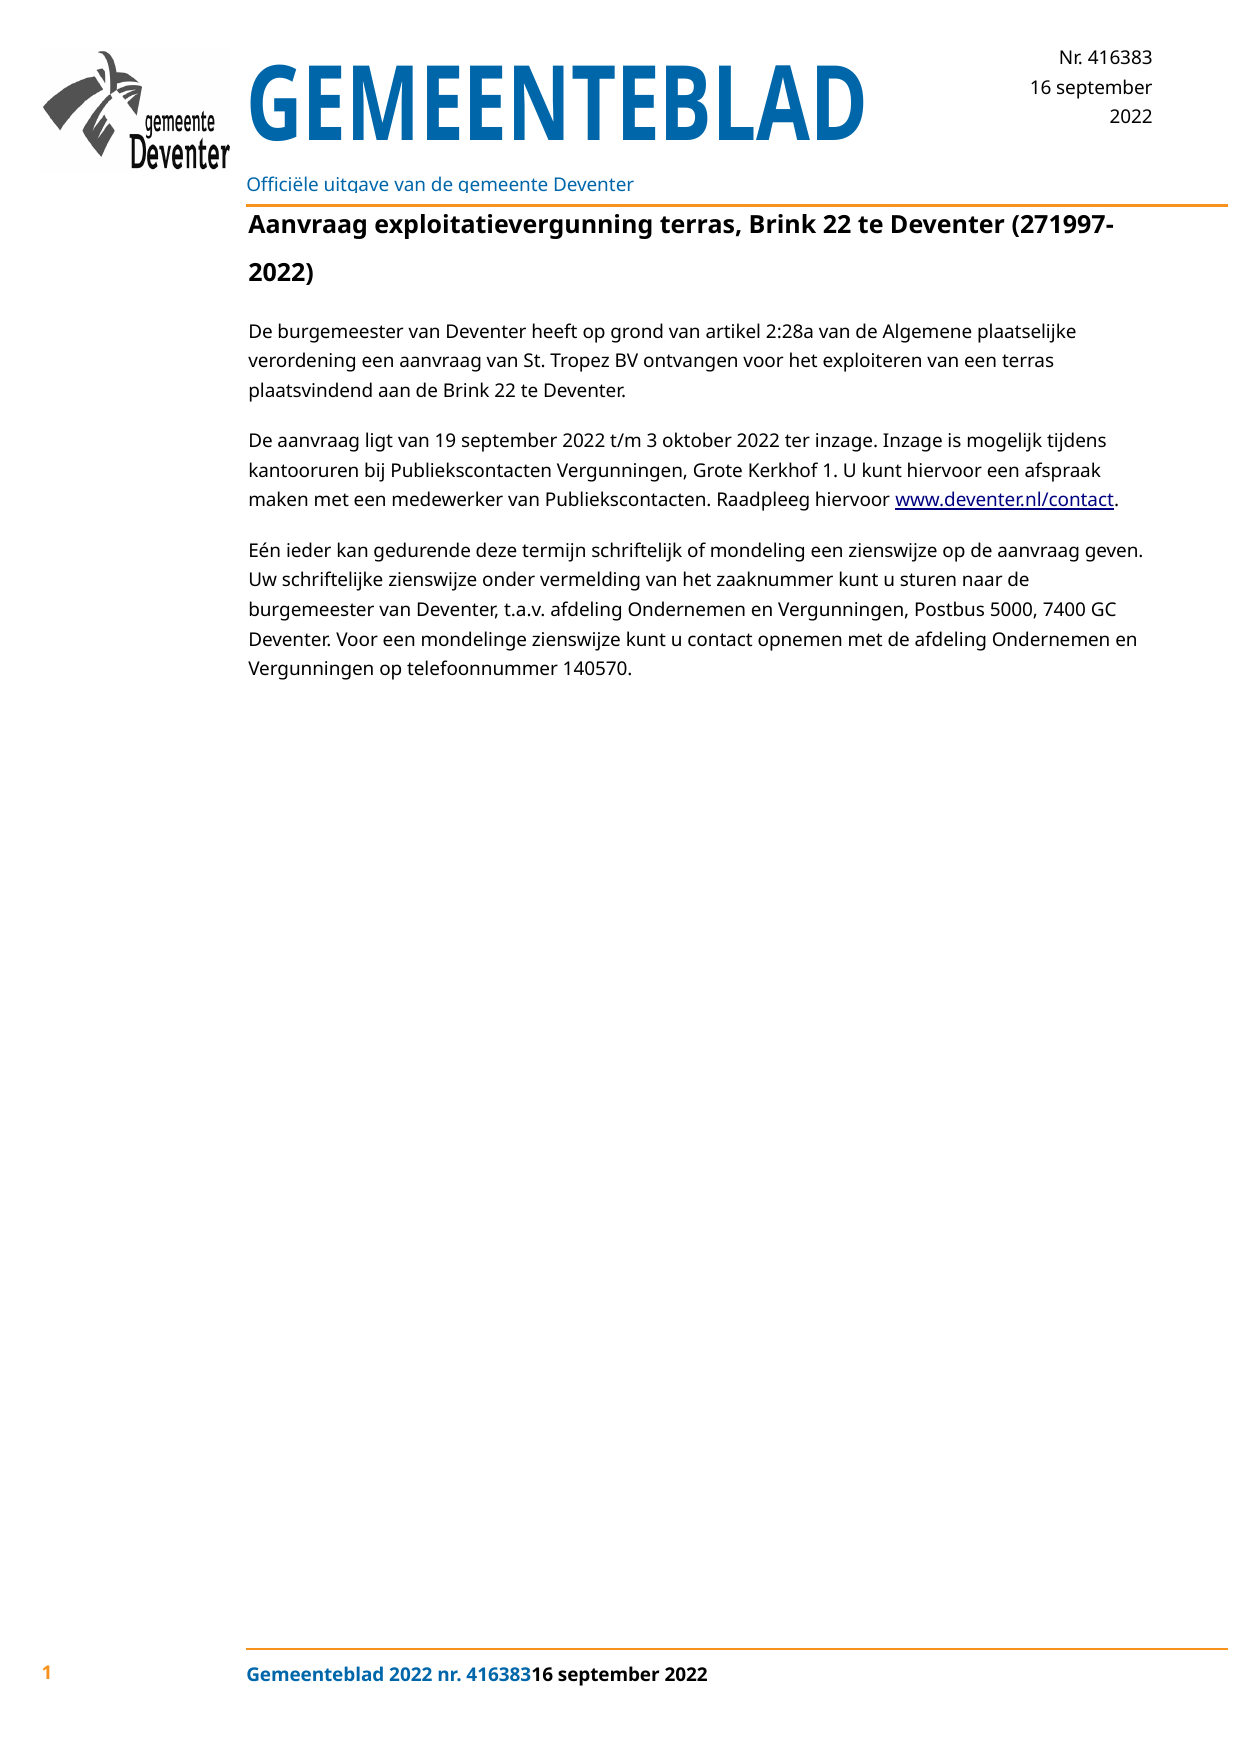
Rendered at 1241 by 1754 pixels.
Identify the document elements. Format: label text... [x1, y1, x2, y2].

text Eén ieder kan gedurende deze termijn schriftelijk of mondeling een zienswijze op de aanvraag geven. Uw schriftelijke zienswijze onder vermelding van het zaaknummer kunt u sturen naar de burgemeester van Deventer, t.a.v. afdeling Ondernemen en Vergunningen, Postbus 5000, 7400 GC Deventer. Voor een mondelinge zienswijze kunt u contact opnemen met de afdeling Ondernemen en Vergunningen op telefoonnummer 140570. [248, 537, 1152, 681]
text Aanvraag exploitatievergunning terras, Brink 22 te Deventer (271997-2022) [248, 207, 1152, 288]
text De burgemeester van Deventer heeft op grond van artikel 2:28a van de Algemene plaatselijke verordening een aanvraag van St. Tropez BV ontvangen voor het exploiteren van een terras plaatsvindend aan de Brink 22 te Deventer. [248, 318, 1152, 403]
picture [41, 47, 231, 172]
text De aanvraag ligt van 19 september 2022 t/m 3 oktober 2022 ter inzage. Inzage is mogelijk tijdens kantooruren bij Publiekscontacten Vergunningen, Grote Kerkhof 1. U kunt hiervoor een afspraak maken met een medewerker van Publiekscontacten. Raadpleeg hiervoor www.deventer.nl/contact. [248, 427, 1152, 512]
